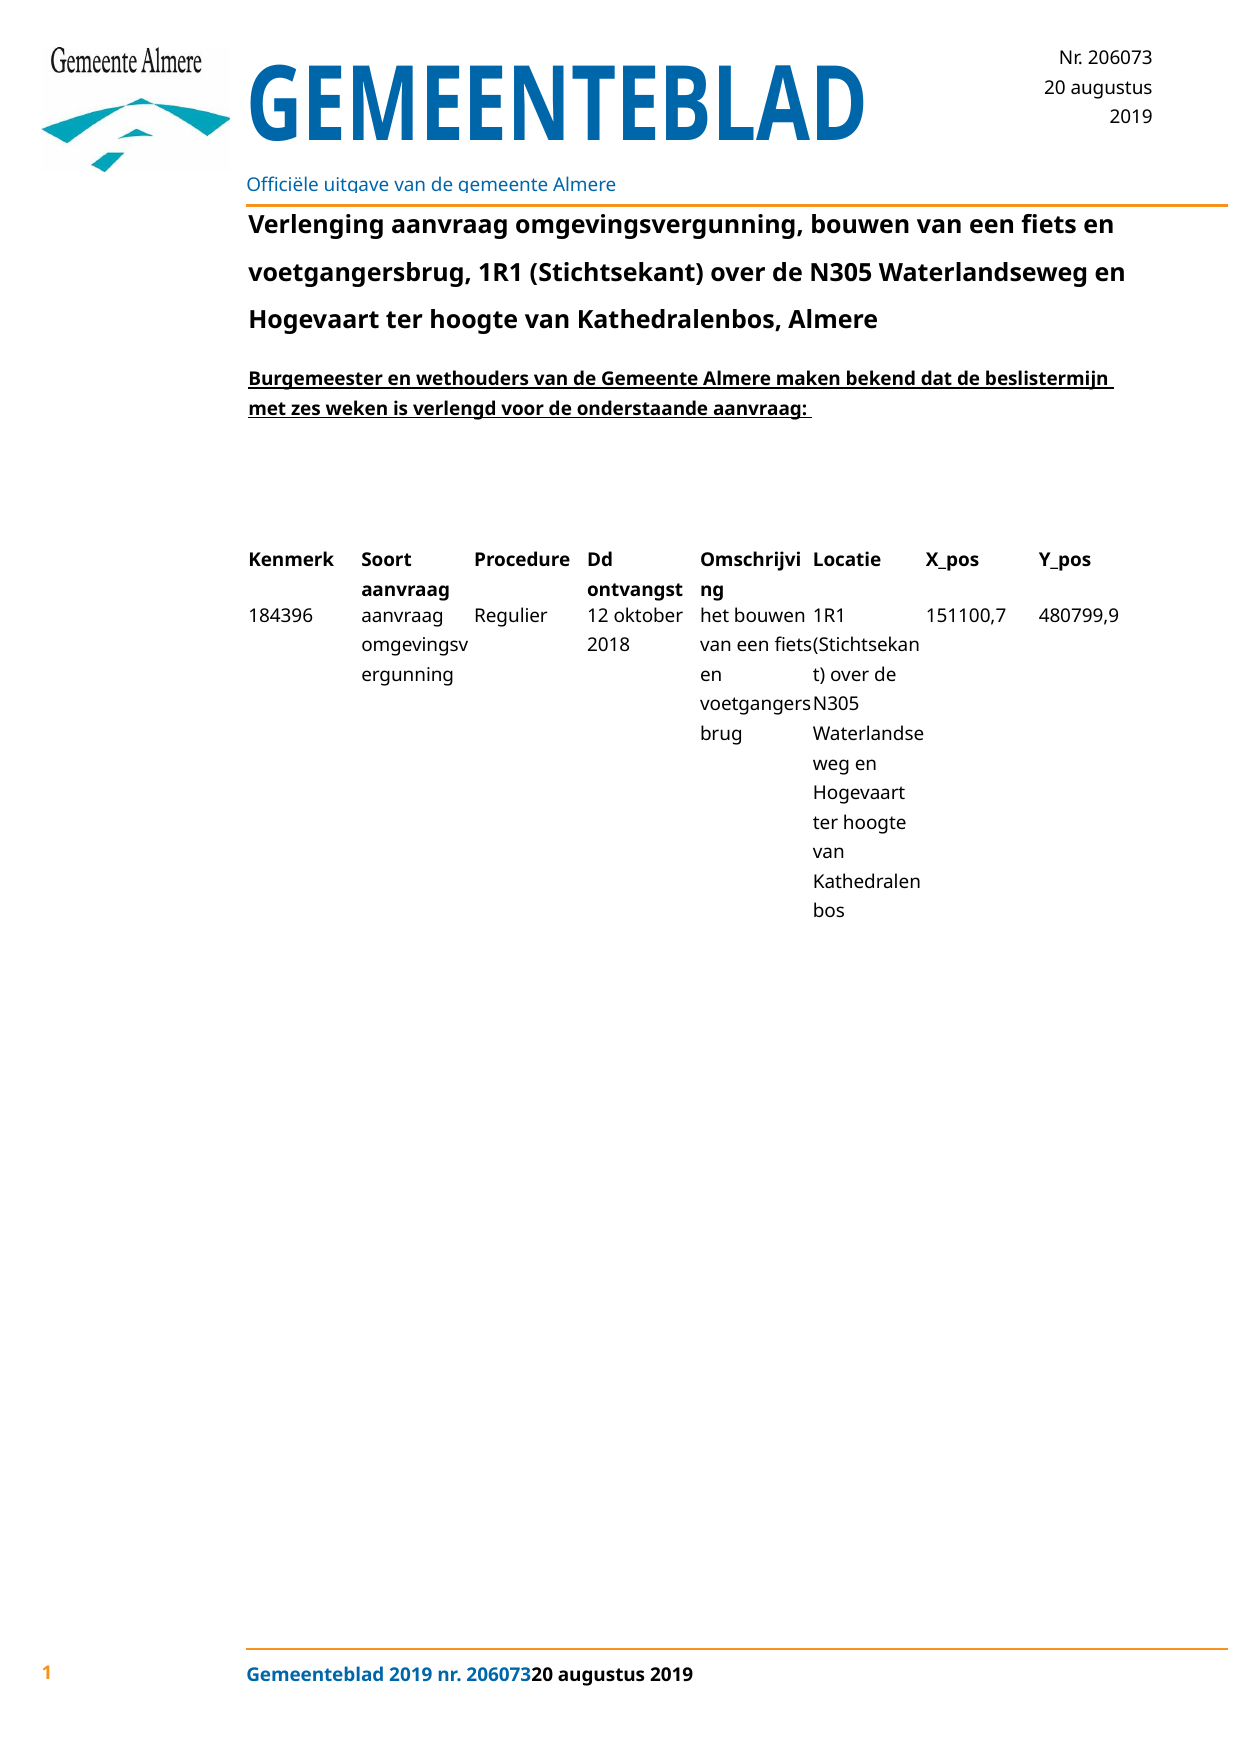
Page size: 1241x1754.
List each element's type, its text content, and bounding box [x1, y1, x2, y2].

table_cell het bouwen van een fiets en voetgangersbrug [700, 602, 813, 923]
picture [41, 47, 231, 172]
table_header Locatie [813, 546, 926, 602]
table_header Soort aanvraag [361, 546, 474, 602]
table_cell 12 oktober 2018 [587, 602, 700, 923]
text Verlenging aanvraag omgevingsvergunning, bouwen van een fiets en voetgangersbrug, 1R1 (Stichtsekant) over de N305 Waterlandseweg en Hogevaart ter hoogte van Kathedralenbos, Almere [248, 207, 1152, 336]
table_header Dd ontvangst [587, 546, 700, 602]
table_header Procedure [474, 546, 587, 602]
table_header X_pos [926, 546, 1038, 602]
table_cell Regulier [474, 602, 587, 923]
table_cell 151100,7 [926, 602, 1038, 923]
table_cell 480799,9 [1039, 602, 1152, 923]
text Burgemeester en wethouders van de Gemeente Almere maken bekend dat de beslistermijn met zes weken is verlengd voor de onderstaande aanvraag: [248, 366, 1152, 421]
table_cell 1R1 (Stichtsekant) over de N305 Waterlandseweg en Hogevaart ter hoogte van Kathedralenbos [813, 602, 926, 923]
table_header Omschrijving [700, 546, 813, 602]
table_header Y_pos [1039, 546, 1152, 602]
table_cell 184396 [248, 602, 361, 923]
table_header Kenmerk [248, 546, 361, 602]
table_cell aanvraag omgevingsvergunning [361, 602, 474, 923]
